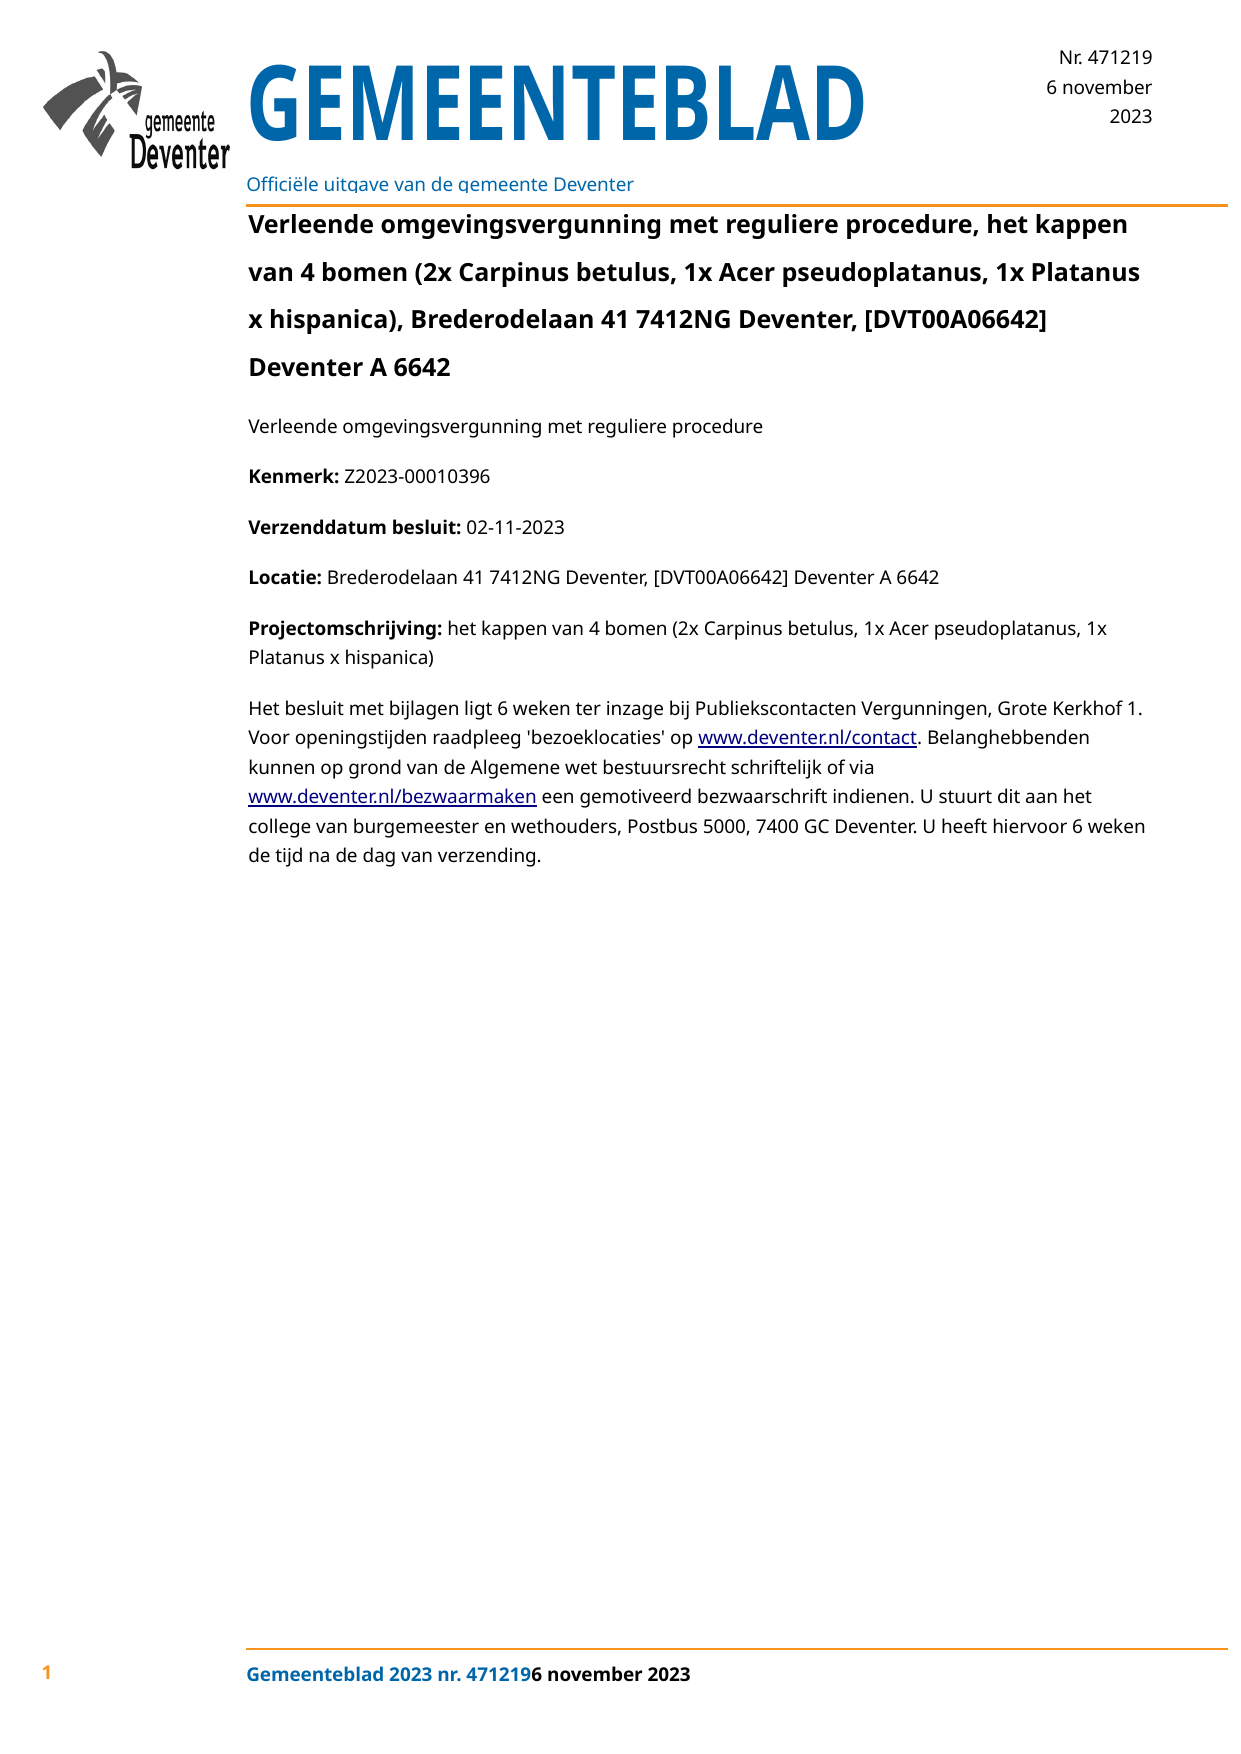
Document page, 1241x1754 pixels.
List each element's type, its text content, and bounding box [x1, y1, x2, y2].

text Projectomschrijving: het kappen van 4 bomen (2x Carpinus betulus, 1x Acer pseudoplatanus, 1x Platanus x hispanica) [248, 615, 1152, 670]
text Verleende omgevingsvergunning met reguliere procedure [248, 413, 1152, 439]
text Verleende omgevingsvergunning met reguliere procedure, het kappen van 4 bomen (2x Carpinus betulus, 1x Acer pseudoplatanus, 1x Platanus x hispanica), Brederodelaan 41 7412NG Deventer, [DVT00A06642] Deventer A 6642 [248, 207, 1152, 384]
picture [41, 47, 231, 172]
text Verzenddatum besluit: 02-11-2023 [248, 514, 1152, 540]
text Locatie: Brederodelaan 41 7412NG Deventer, [DVT00A06642] Deventer A 6642 [248, 564, 1152, 590]
text Het besluit met bijlagen ligt 6 weken ter inzage bij Publiekscontacten Vergunningen, Grote Kerkhof 1. Voor openingstijden raadpleeg 'bezoeklocaties' op www.deventer.nl/contact. Belanghebbenden kunnen op grond van de Algemene wet bestuursrecht schriftelijk of via www.deventer.nl/bezwaarmaken een gemotiveerd bezwaarschrift indienen. U stuurt dit aan het college van burgemeester en wethouders, Postbus 5000, 7400 GC Deventer. U heeft hiervoor 6 weken de tijd na de dag van verzending. [248, 695, 1152, 868]
text Kenmerk: Z2023-00010396 [248, 463, 1152, 489]
